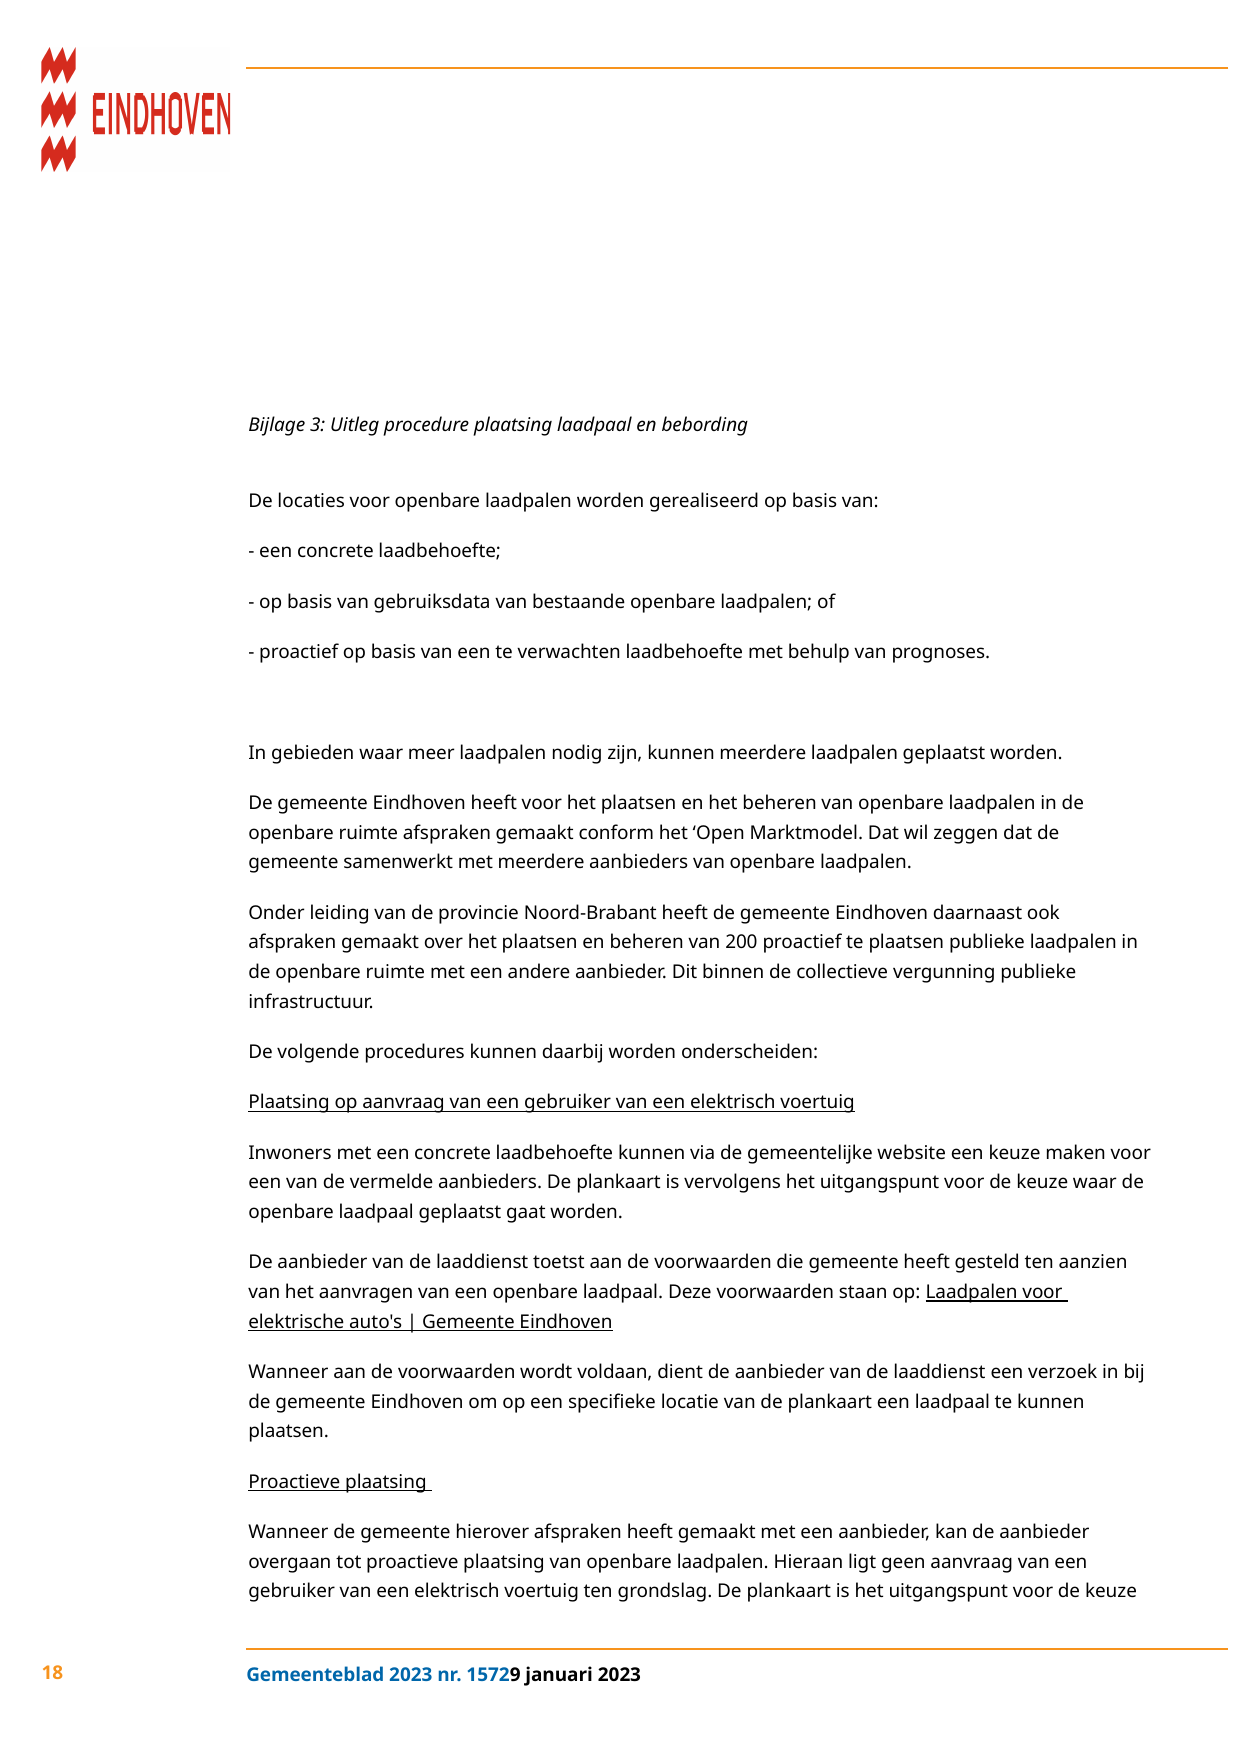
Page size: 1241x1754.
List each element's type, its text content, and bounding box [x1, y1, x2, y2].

text Inwoners met een concrete laadbehoefte kunnen via de gemeentelijke website een keuze maken voor een van de vermelde aanbieders. De plankaart is vervolgens het uitgangspunt voor de keuze waar de openbare laadpaal geplaatst gaat worden. [248, 1139, 1152, 1224]
picture [41, 47, 231, 172]
text Wanneer aan de voorwaarden wordt voldaan, dient de aanbieder van de laaddienst een verzoek in bij de gemeente Eindhoven om op een specifieke locatie van de plankaart een laadpaal te kunnen plaatsen. [248, 1358, 1152, 1443]
text - proactief op basis van een te verwachten laadbehoefte met behulp van prognoses. [248, 638, 1152, 664]
text De gemeente Eindhoven heeft voor het plaatsen en het beheren van openbare laadpalen in de openbare ruimte afspraken gemaakt conform het ‘Open Marktmodel. Dat wil zeggen dat de gemeente samenwerkt met meerdere aanbieders van openbare laadpalen. [248, 789, 1152, 874]
text Wanneer de gemeente hierover afspraken heeft gemaakt met een aanbieder, kan de aanbieder overgaan tot proactieve plaatsing van openbare laadpalen. Hieraan ligt geen aanvraag van een gebruiker van een elektrisch voertuig ten grondslag. De plankaart is het uitgangspunt voor de keuze [248, 1518, 1152, 1603]
text De volgende procedures kunnen daarbij worden onderscheiden: [248, 1038, 1152, 1064]
text Plaatsing op aanvraag van een gebruiker van een elektrisch voertuig [248, 1089, 1152, 1114]
text De locaties voor openbare laadpalen worden gerealiseerd op basis van: [248, 487, 1152, 513]
text In gebieden waar meer laadpalen nodig zijn, kunnen meerdere laadpalen geplaatst worden. [248, 739, 1152, 765]
text De aanbieder van de laaddienst toetst aan de voorwaarden die gemeente heeft gesteld ten aanzien van het aanvragen van een openbare laadpaal. Deze voorwaarden staan op: Laadpalen voor elektrische auto's | Gemeente Eindhoven [248, 1249, 1152, 1333]
text Proactieve plaatsing [248, 1468, 1152, 1493]
text - een concrete laadbehoefte; [248, 537, 1152, 563]
text - op basis van gebruiksdata van bestaande openbare laadpalen; of [248, 588, 1152, 613]
text Onder leiding van de provincie Noord-Brabant heeft de gemeente Eindhoven daarnaast ook afspraken gemaakt over het plaatsen en beheren van 200 proactief te plaatsen publieke laadpalen in de openbare ruimte met een andere aanbieder. Dit binnen de collectieve vergunning publieke infrastructuur. [248, 899, 1152, 1013]
text Bijlage 3: Uitleg procedure plaatsing laadpaal en bebording [248, 411, 1152, 437]
